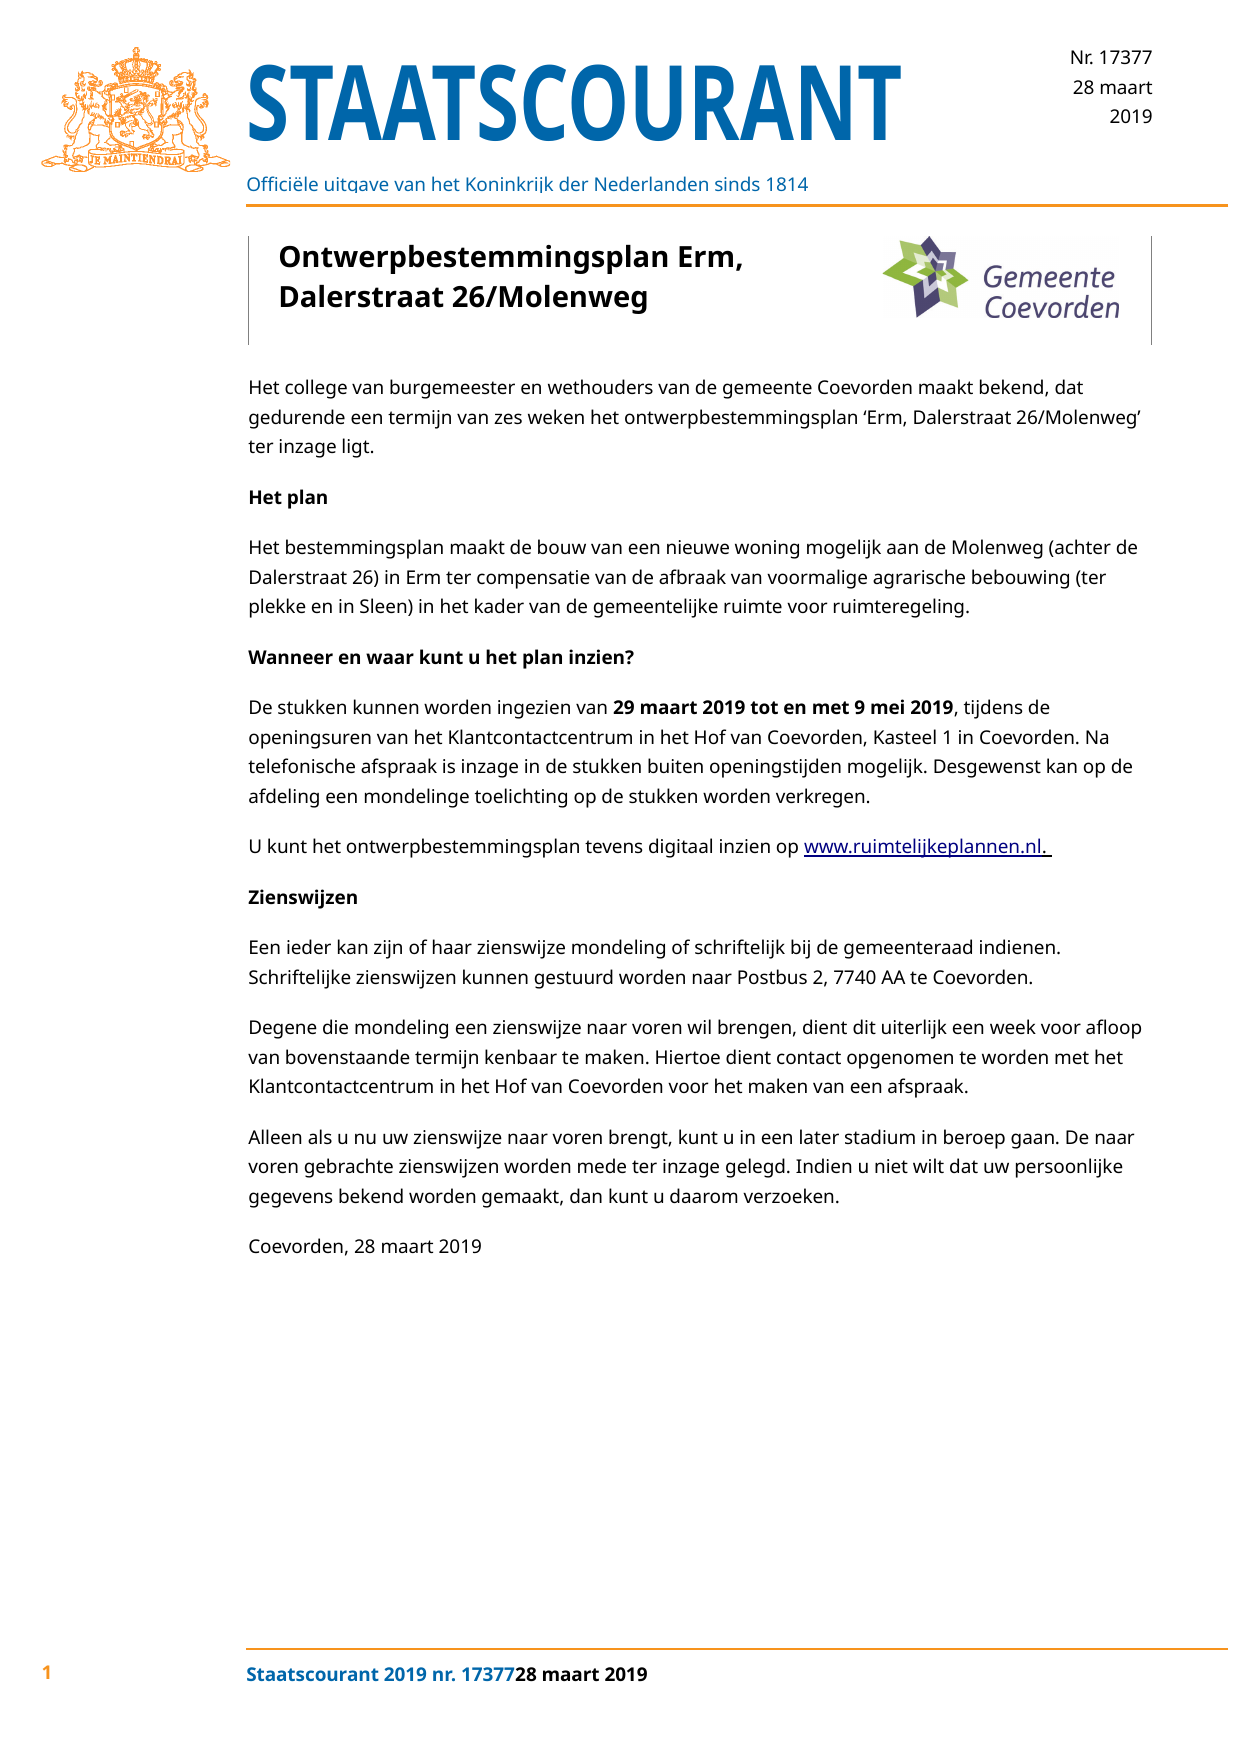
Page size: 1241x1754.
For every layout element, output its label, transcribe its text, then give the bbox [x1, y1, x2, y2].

text Een ieder kan zijn of haar zienswijze mondeling of schriftelijk bij de gemeenteraad indienen. Schriftelijke zienswijzen kunnen gestuurd worden naar Postbus 2, 7740 AA te Coevorden. [248, 934, 1152, 989]
text Alleen als u nu uw zienswijze naar voren brengt, kunt u in een later stadium in beroep gaan. De naar voren gebrachte zienswijzen worden mede ter inzage gelegd. Indien u niet wilt dat uw persoonlijke gegevens bekend worden gemaakt, dan kunt u daarom verzoeken. [248, 1124, 1152, 1209]
text Het college van burgemeester en wethouders van de gemeente Coevorden maakt bekend, dat gedurende een termijn van zes weken het ontwerpbestemmingsplan ‘Erm, Dalerstraat 26/Molenweg’ ter inzage ligt. [248, 374, 1152, 459]
text Wanneer en waar kunt u het plan inzien? [248, 644, 1152, 669]
text Degene die mondeling een zienswijze naar voren wil brengen, dient dit uiterlijk een week voor afloop van bovenstaande termijn kenbaar te maken. Hiertoe dient contact opgenomen te worden met het Klantcontactcentrum in het Hof van Coevorden voor het maken van een afspraak. [248, 1014, 1152, 1099]
text Coevorden, 28 maart 2019 [248, 1233, 1152, 1259]
text Het plan [248, 484, 1152, 509]
text De stukken kunnen worden ingezien van 29 maart 2019 tot en met 9 mei 2019, tijdens de openingsuren van het Klantcontactcentrum in het Hof van Coevorden, Kasteel 1 in Coevorden. Na telefonische afspraak is inzage in de stukken buiten openingstijden mogelijk. Desgewenst kan op de afdeling een mondelinge toelichting op de stukken worden verkregen. [248, 694, 1152, 809]
picture [882, 236, 1119, 318]
table_header [850, 236, 1151, 345]
picture [41, 47, 231, 172]
text Het bestemmingsplan maakt de bouw van een nieuwe woning mogelijk aan de Molenweg (achter de Dalerstraat 26) in Erm ter compensatie van de afbraak van voormalige agrarische bebouwing (ter plekke en in Sleen) in het kader van de gemeentelijke ruimte voor ruimteregeling. [248, 534, 1152, 619]
text Zienswijzen [248, 884, 1152, 909]
text U kunt het ontwerpbestemmingsplan tevens digitaal inzien op www.ruimtelijkeplannen.nl. [248, 833, 1152, 859]
table_header Ontwerpbestemmingsplan Erm, Dalerstraat 26/Molenweg [249, 236, 850, 345]
